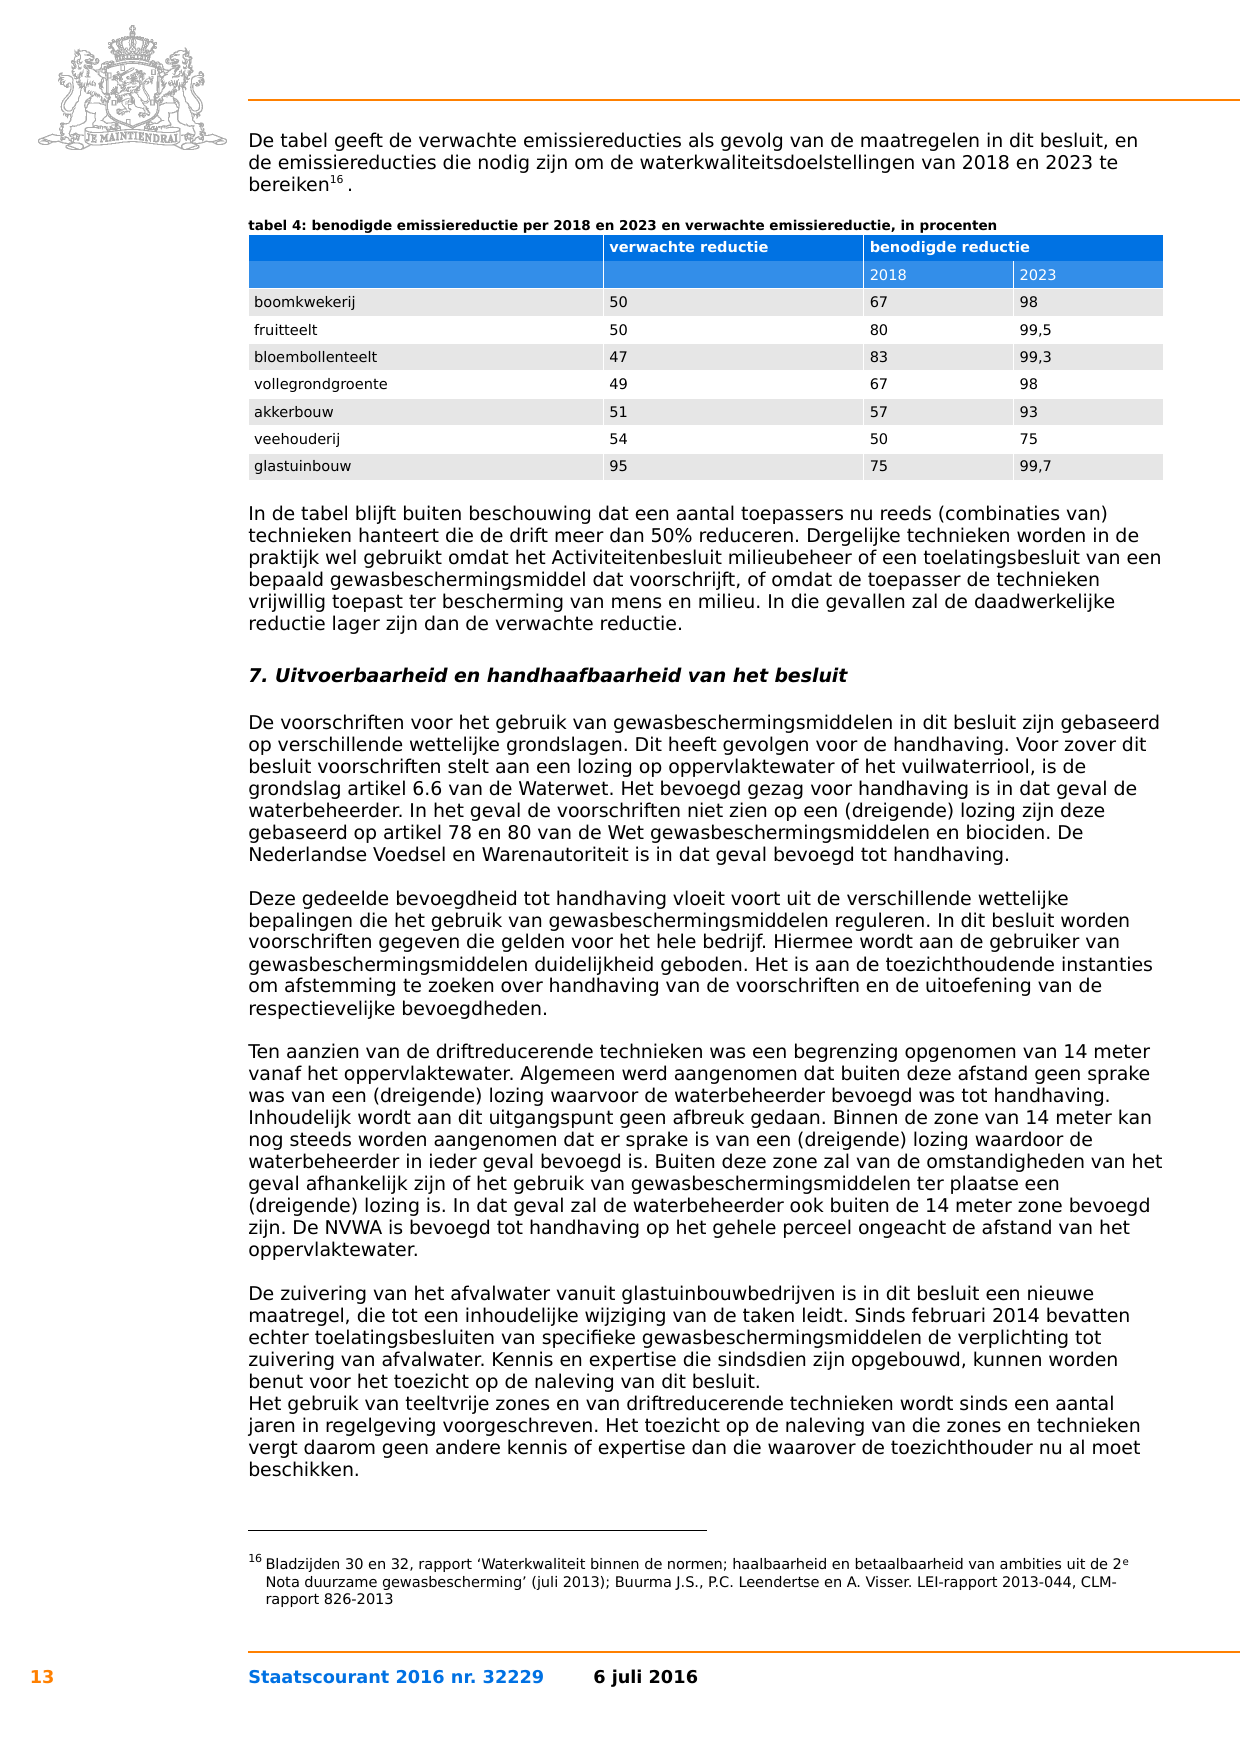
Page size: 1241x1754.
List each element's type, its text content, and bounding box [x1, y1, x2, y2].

table_cell 98 [1014, 289, 1163, 316]
text Het gebruik van teeltvrije zones en van driftreducerende technieken wordt sinds een aantal jaren in regelgeving voorgeschreven. Het toezicht op de naleving van die zones en technieken vergt daarom geen andere kennis of expertise dan die waarover de toezichthouder nu al moet beschikken. [248, 1393, 1163, 1481]
table_header tabel 4: benodigde emissiereductie per 2018 en 2023 en verwachte emissiereductie, in procenten [248, 218, 1163, 233]
table_cell 2023 [1014, 261, 1163, 288]
table_cell 98 [1014, 371, 1163, 398]
table_cell 67 [864, 371, 1013, 398]
table_cell 80 [864, 317, 1013, 343]
text Ten aanzien van de driftreducerende technieken was een begrenzing opgenomen van 14 meter vanaf het oppervlaktewater. Algemeen werd aangenomen dat buiten deze afstand geen sprake was van een (dreigende) lozing waarvoor de waterbeheerder bevoegd was tot handhaving. Inhoudelijk wordt aan dit uitgangspunt geen afbreuk gedaan. Binnen de zone van 14 meter kan nog steeds worden aangenomen dat er sprake is van een (dreigende) lozing waardoor de waterbeheerder in ieder geval bevoegd is. Buiten deze zone zal van de omstandigheden van het geval afhankelijk zijn of het gebruik van gewasbeschermingsmiddelen ter plaatse een (dreigende) lozing is. In dat geval zal de waterbeheerder ook buiten de 14 meter zone bevoegd zijn. De NVWA is bevoegd tot handhaving op het gehele perceel ongeacht de afstand van het oppervlaktewater. [248, 1041, 1163, 1261]
table_cell veehouderij [249, 426, 603, 453]
text Deze gedeelde bevoegdheid tot handhaving vloeit voort uit de verschillende wettelijke bepalingen die het gebruik van gewasbeschermingsmiddelen reguleren. In dit besluit worden voorschriften gegeven die gelden voor het hele bedrijf. Hiermee wordt aan de gebruiker van gewasbeschermingsmiddelen duidelijkheid geboden. Het is aan de toezichthoudende instanties om afstemming te zoeken over handhaving van de voorschriften en de uitoefening van de respectievelijke bevoegdheden. [248, 887, 1163, 1019]
table_cell 47 [604, 344, 863, 370]
table_cell 99,5 [1014, 317, 1163, 343]
text Bladzijden 30 en 32, rapport ‘Waterkwaliteit binnen de normen; haalbaarheid en betaalbaarheid van ambities uit de 2e Nota duurzame gewasbescherming’ (juli 2013); Buurma J.S., P.C. Leendertse en A. Visser. LEI-rapport 2013-044, CLM-rapport 826-2013 [248, 1552, 1163, 1608]
table_cell 83 [864, 344, 1013, 370]
table_cell 75 [1014, 426, 1163, 453]
table_cell bloembollenteelt [249, 344, 603, 370]
subtitle 7. Uitvoerbaarheid en handhaafbaarheid van het besluit [248, 665, 1163, 687]
table_cell vollegrondgroente [249, 371, 603, 398]
table_cell fruitteelt [249, 317, 603, 343]
text De zuivering van het afvalwater vanuit glastuinbouwbedrijven is in dit besluit een nieuwe maatregel, die tot een inhoudelijke wijziging van de taken leidt. Sinds februari 2014 bevatten echter toelatingsbesluiten van specifieke gewasbeschermingsmiddelen de verplichting tot zuivering van afvalwater. Kennis en expertise die sindsdien zijn opgebouwd, kunnen worden benut voor het toezicht op de naleving van dit besluit. [248, 1283, 1163, 1393]
table_cell 93 [1014, 399, 1163, 425]
picture [38, 25, 227, 150]
table_cell akkerbouw [249, 399, 603, 425]
text De voorschriften voor het gebruik van gewasbeschermingsmiddelen in dit besluit zijn gebaseerd op verschillende wettelijke grondslagen. Dit heeft gevolgen voor de handhaving. Voor zover dit besluit voorschriften stelt aan een lozing op oppervlaktewater of het vuilwaterriool, is de grondslag artikel 6.6 van de Waterwet. Het bevoegd gezag voor handhaving is in dat geval de waterbeheerder. In het geval de voorschriften niet zien op een (dreigende) lozing zijn deze gebaseerd op artikel 78 en 80 van de Wet gewasbeschermingsmiddelen en biociden. De Nederlandse Voedsel en Warenautoriteit is in dat geval bevoegd tot handhaving. [248, 712, 1163, 866]
table_cell 50 [604, 317, 863, 343]
table_cell 54 [604, 426, 863, 453]
table_cell 57 [864, 399, 1013, 425]
table_cell 95 [604, 454, 863, 480]
table_cell 50 [604, 289, 863, 316]
table_cell [249, 261, 603, 288]
table_cell [249, 235, 603, 261]
table_cell 51 [604, 399, 863, 425]
table_cell 75 [864, 454, 1013, 480]
table_cell 67 [864, 289, 1013, 316]
table_cell glastuinbouw [249, 454, 603, 480]
table_cell 2018 [864, 261, 1013, 288]
table_cell 99,7 [1014, 454, 1163, 480]
table_cell benodigde reductie [864, 235, 1163, 261]
text In de tabel blijft buiten beschouwing dat een aantal toepassers nu reeds (combinaties van) technieken hanteert die de drift meer dan 50% reduceren. Dergelijke technieken worden in de praktijk wel gebruikt omdat het Activiteitenbesluit milieubeheer of een toelatingsbesluit van een bepaald gewasbeschermingsmiddel dat voorschrijft, of omdat de toepasser de technieken vrijwillig toepast ter bescherming van mens en milieu. In die gevallen zal de daadwerkelijke reductie lager zijn dan de verwachte reductie. [248, 503, 1163, 635]
table_cell 50 [864, 426, 1013, 453]
table_cell verwachte reductie [604, 235, 863, 261]
table_cell boomkwekerij [249, 289, 603, 316]
table_cell 49 [604, 371, 863, 398]
text De tabel geeft de verwachte emissiereducties als gevolg van de maatregelen in dit besluit, en de emissiereducties die nodig zijn om de waterkwaliteitsdoelstellingen van 2018 en 2023 te bereiken. [248, 130, 1163, 196]
table_cell 99,3 [1014, 344, 1163, 370]
